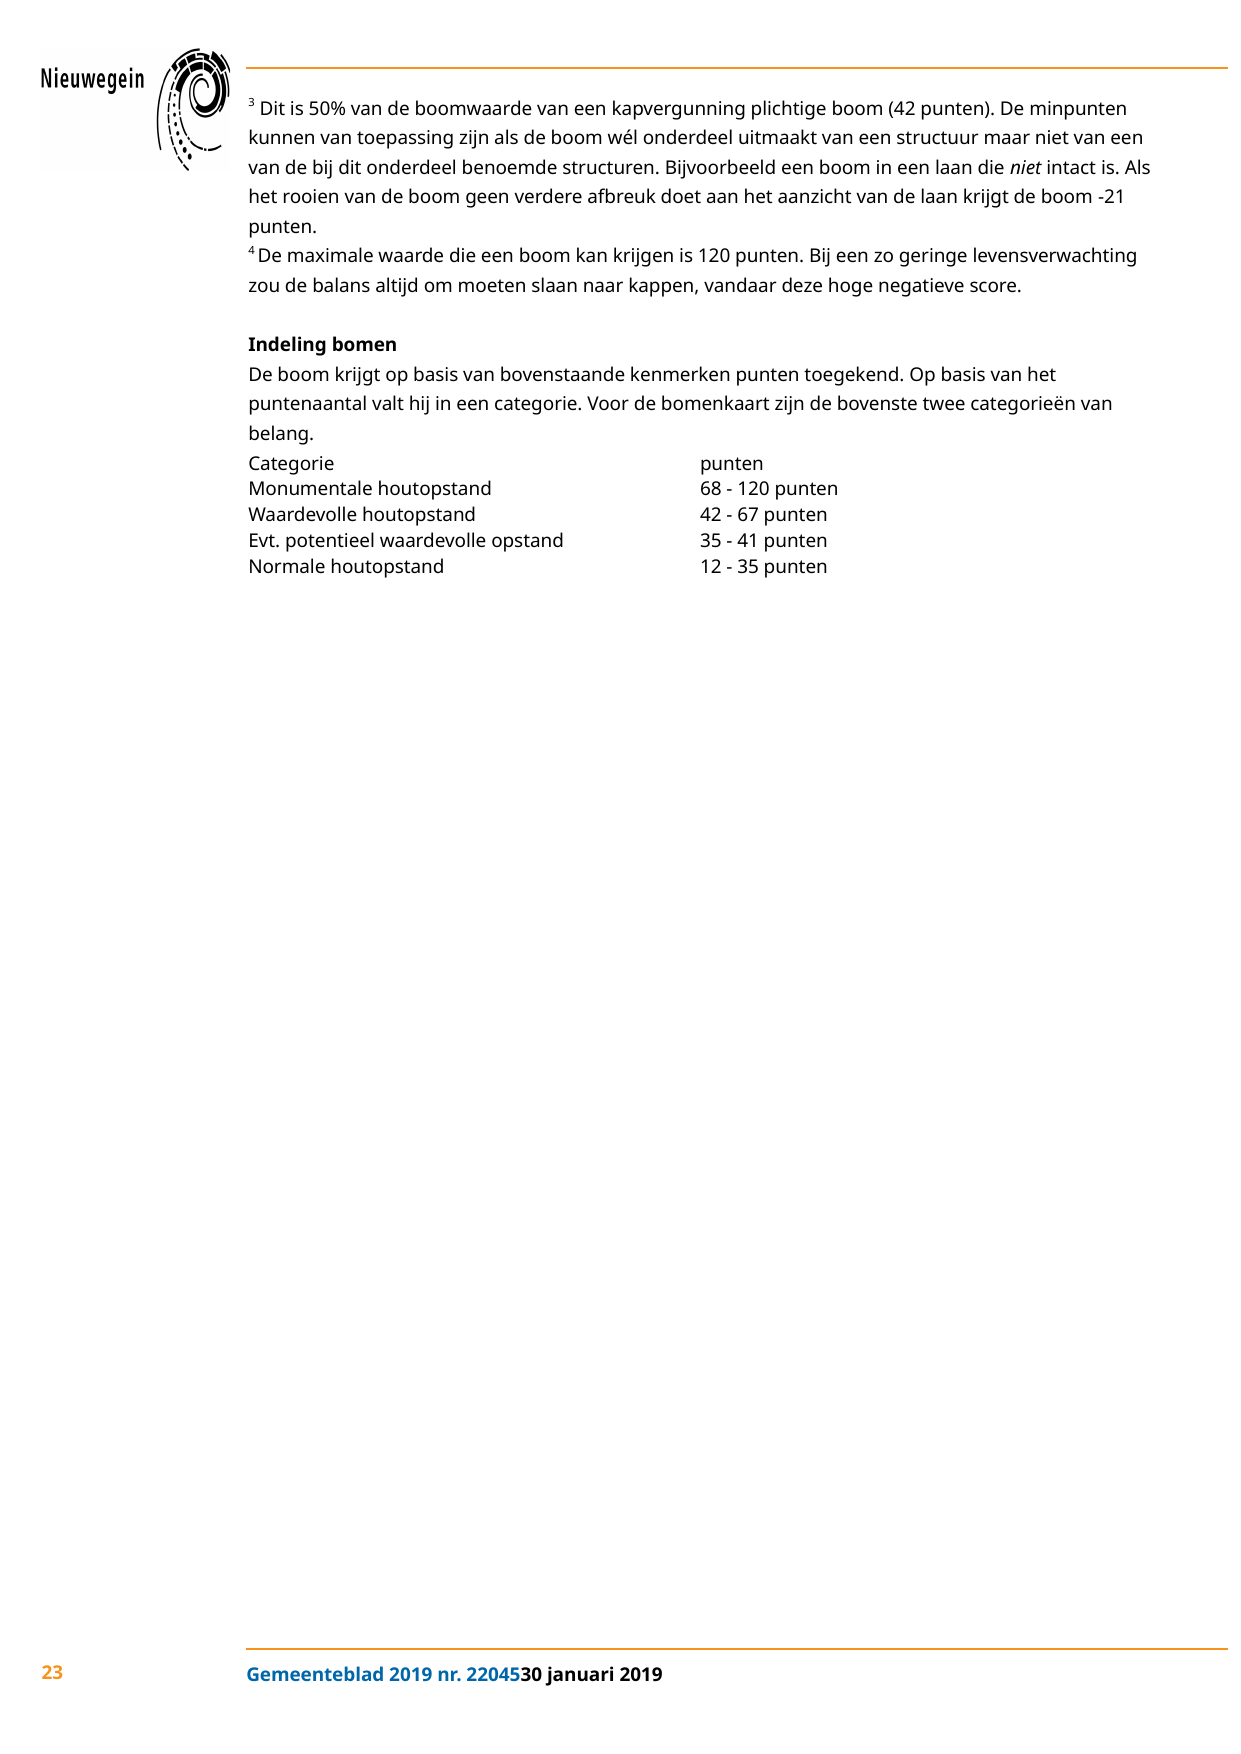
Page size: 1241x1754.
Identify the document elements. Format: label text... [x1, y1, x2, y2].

table_cell 42 - 67 punten [700, 501, 1152, 527]
table_cell Normale houtopstand [248, 553, 700, 578]
picture [41, 47, 231, 172]
table_cell 68 - 120 punten [700, 476, 1152, 501]
table_cell Evt. potentieel waardevolle opstand [248, 527, 700, 553]
table_header Categorie [248, 450, 700, 476]
text De boom krijgt op basis van bovenstaande kenmerken punten toegekend. Op basis van het puntenaantal valt hij in een categorie. Voor de bomenkaart zijn de bovenste twee categorieën van belang. [248, 361, 1152, 446]
table_header punten [700, 450, 1152, 476]
text Indeling bomen [248, 331, 1152, 357]
table_cell 35 - 41 punten [700, 527, 1152, 553]
table_cell 12 - 35 punten [700, 553, 1152, 578]
text 3 Dit is 50% van de boomwaarde van een kapvergunning plichtige boom (42 punten). De minpunten kunnen van toepassing zijn als de boom wél onderdeel uitmaakt van een structuur maar niet van een van de bij dit onderdeel benoemde structuren. Bijvoorbeeld een boom in een laan die niet intact is. Als het rooien van de boom geen verdere afbreuk doet aan het aanzicht van de laan krijgt de boom ‑21 punten. [248, 95, 1152, 239]
table_cell Monumentale houtopstand [248, 476, 700, 501]
table_cell Waardevolle houtopstand [248, 501, 700, 527]
text 4 De maximale waarde die een boom kan krijgen is 120 punten. Bij een zo geringe levensverwachting zou de balans altijd om moeten slaan naar kappen, vandaar deze hoge negatieve score. [248, 243, 1152, 298]
